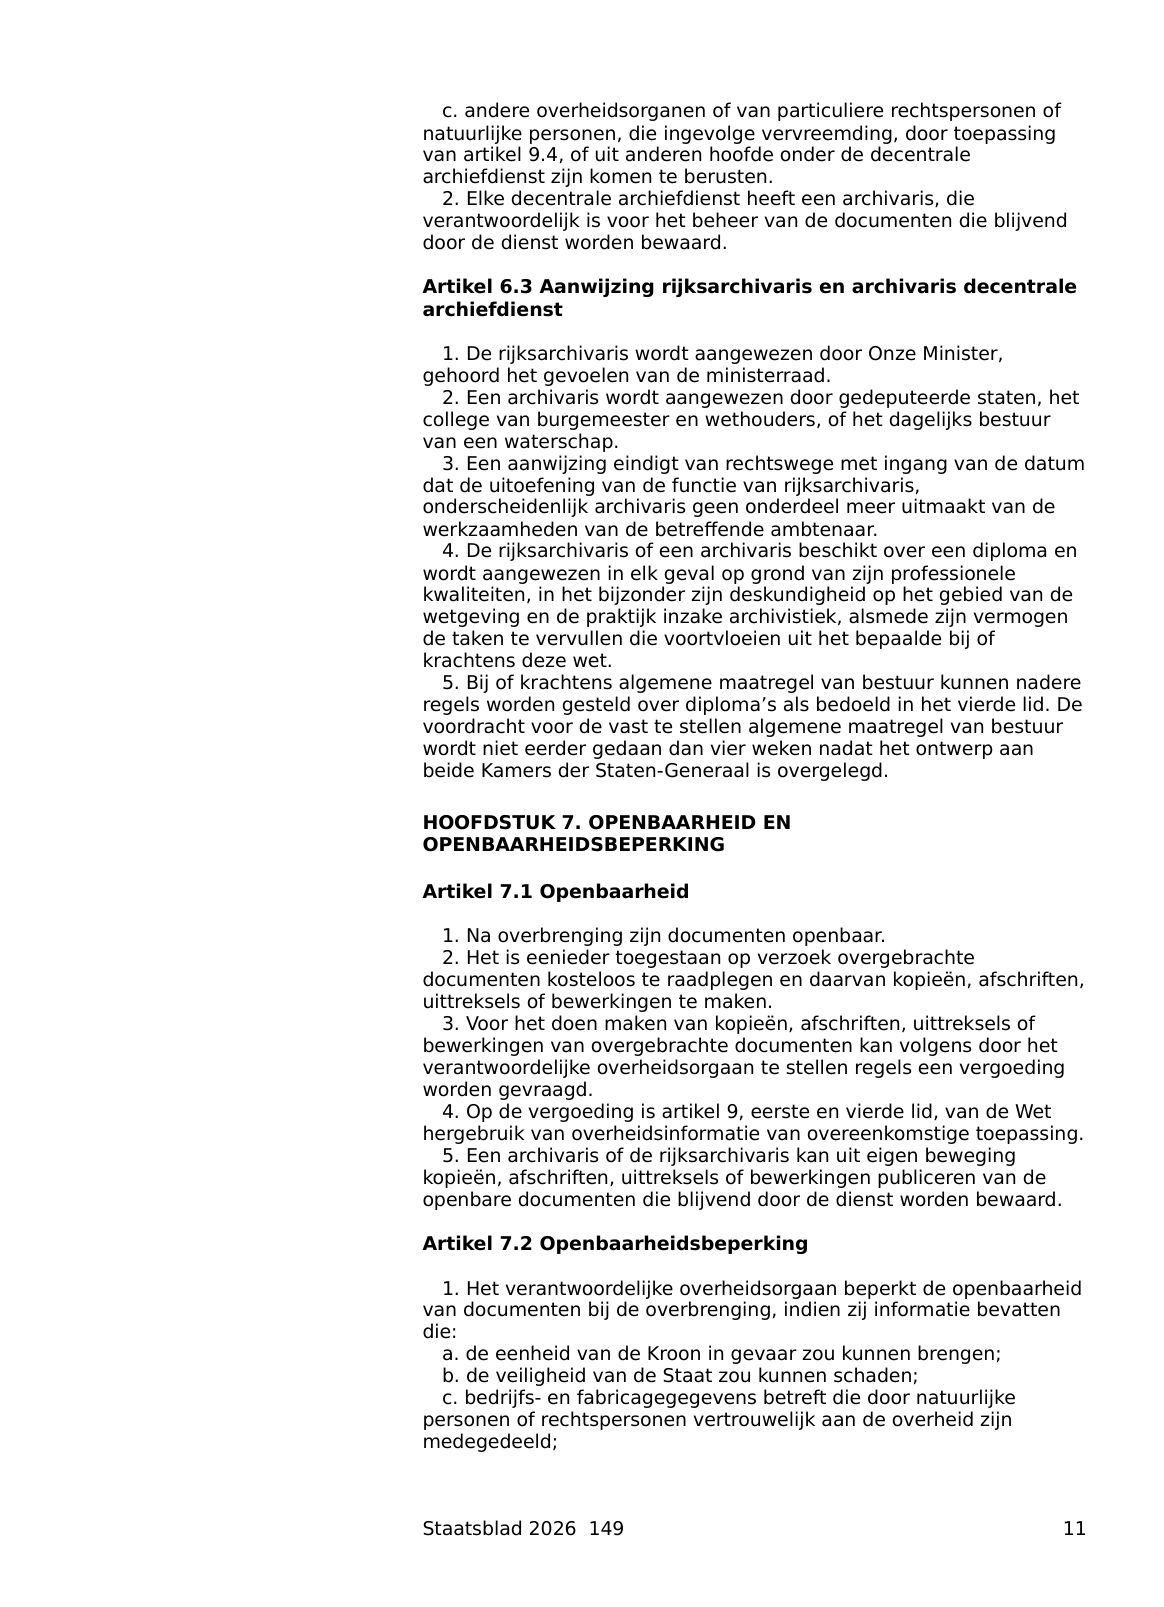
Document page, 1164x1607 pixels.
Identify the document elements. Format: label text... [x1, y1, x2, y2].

text 3. Voor het doen maken van kopieën, afschriften, uittreksels of bewerkingen van overgebrachte documenten kan volgens door het verantwoordelijke overheidsorgaan te stellen regels een vergoeding worden gevraagd. [422, 1013, 1087, 1101]
text 2. Elke decentrale archiefdienst heeft een archivaris, die verantwoordelijk is voor het beheer van de documenten die blijvend door de dienst worden bewaard. [422, 188, 1087, 254]
text 4. Op de vergoeding is artikel 9, eerste en vierde lid, van de Wet hergebruik van overheidsinformatie van overeenkomstige toepassing. [422, 1101, 1087, 1145]
subtitle HOOFDSTUK 7. OPENBAARHEID EN OPENBAARHEIDSBEPERKING [422, 812, 1087, 856]
text c. andere overheidsorganen of van particuliere rechtspersonen of natuurlijke personen, die ingevolge vervreemding, door toepassing van artikel 9.4, of uit anderen hoofde onder de decentrale archiefdienst zijn komen te berusten. [422, 100, 1087, 188]
text 1. Het verantwoordelijke overheidsorgaan beperkt de openbaarheid van documenten bij de overbrenging, indien zij informatie bevatten die: [422, 1277, 1087, 1343]
text 3. Een aanwijzing eindigt van rechtswege met ingang van de datum dat de uitoefening van de functie van rijksarchivaris, onderscheidenlijk archivaris geen onderdeel meer uitmaakt van de werkzaamheden van de betreffende ambtenaar. [422, 452, 1087, 540]
text 5. Een archivaris of de rijksarchivaris kan uit eigen beweging kopieën, afschriften, uittreksels of bewerkingen publiceren van de openbare documenten die blijvend door de dienst worden bewaard. [422, 1145, 1087, 1211]
subtitle Artikel 7.1 Openbaarheid [422, 881, 1087, 903]
text b. de veiligheid van de Staat zou kunnen schaden; [422, 1365, 1087, 1387]
text c. bedrijfs- en fabricagegegevens betreft die door natuurlijke personen of rechtspersonen vertrouwelijk aan de overheid zijn medegedeeld; [422, 1387, 1087, 1453]
text 2. Het is eenieder toegestaan op verzoek overgebrachte documenten kosteloos te raadplegen en daarvan kopieën, afschriften, uittreksels of bewerkingen te maken. [422, 947, 1087, 1013]
text 5. Bij of krachtens algemene maatregel van bestuur kunnen nadere regels worden gesteld over diploma’s als bedoeld in het vierde lid. De voordracht voor de vast te stellen algemene maatregel van bestuur wordt niet eerder gedaan dan vier weken nadat het ontwerp aan beide Kamers der Staten-Generaal is overgelegd. [422, 672, 1087, 782]
text 1. De rijksarchivaris wordt aangewezen door Onze Minister, gehoord het gevoelen van de ministerraad. [422, 343, 1087, 387]
text 1. Na overbrenging zijn documenten openbaar. [422, 925, 1087, 947]
subtitle Artikel 7.2 Openbaarheidsbeperking [422, 1233, 1087, 1255]
subtitle Artikel 6.3 Aanwijzing rijksarchivaris en archivaris decentrale archiefdienst [422, 276, 1087, 320]
text 4. De rijksarchivaris of een archivaris beschikt over een diploma en wordt aangewezen in elk geval op grond van zijn professionele kwaliteiten, in het bijzonder zijn deskundigheid op het gebied van de wetgeving en de praktijk inzake archivistiek, alsmede zijn vermogen de taken te vervullen die voortvloeien uit het bepaalde bij of krachtens deze wet. [422, 540, 1087, 672]
text 2. Een archivaris wordt aangewezen door gedeputeerde staten, het college van burgemeester en wethouders, of het dagelijks bestuur van een waterschap. [422, 387, 1087, 452]
text a. de eenheid van de Kroon in gevaar zou kunnen brengen; [422, 1343, 1087, 1365]
